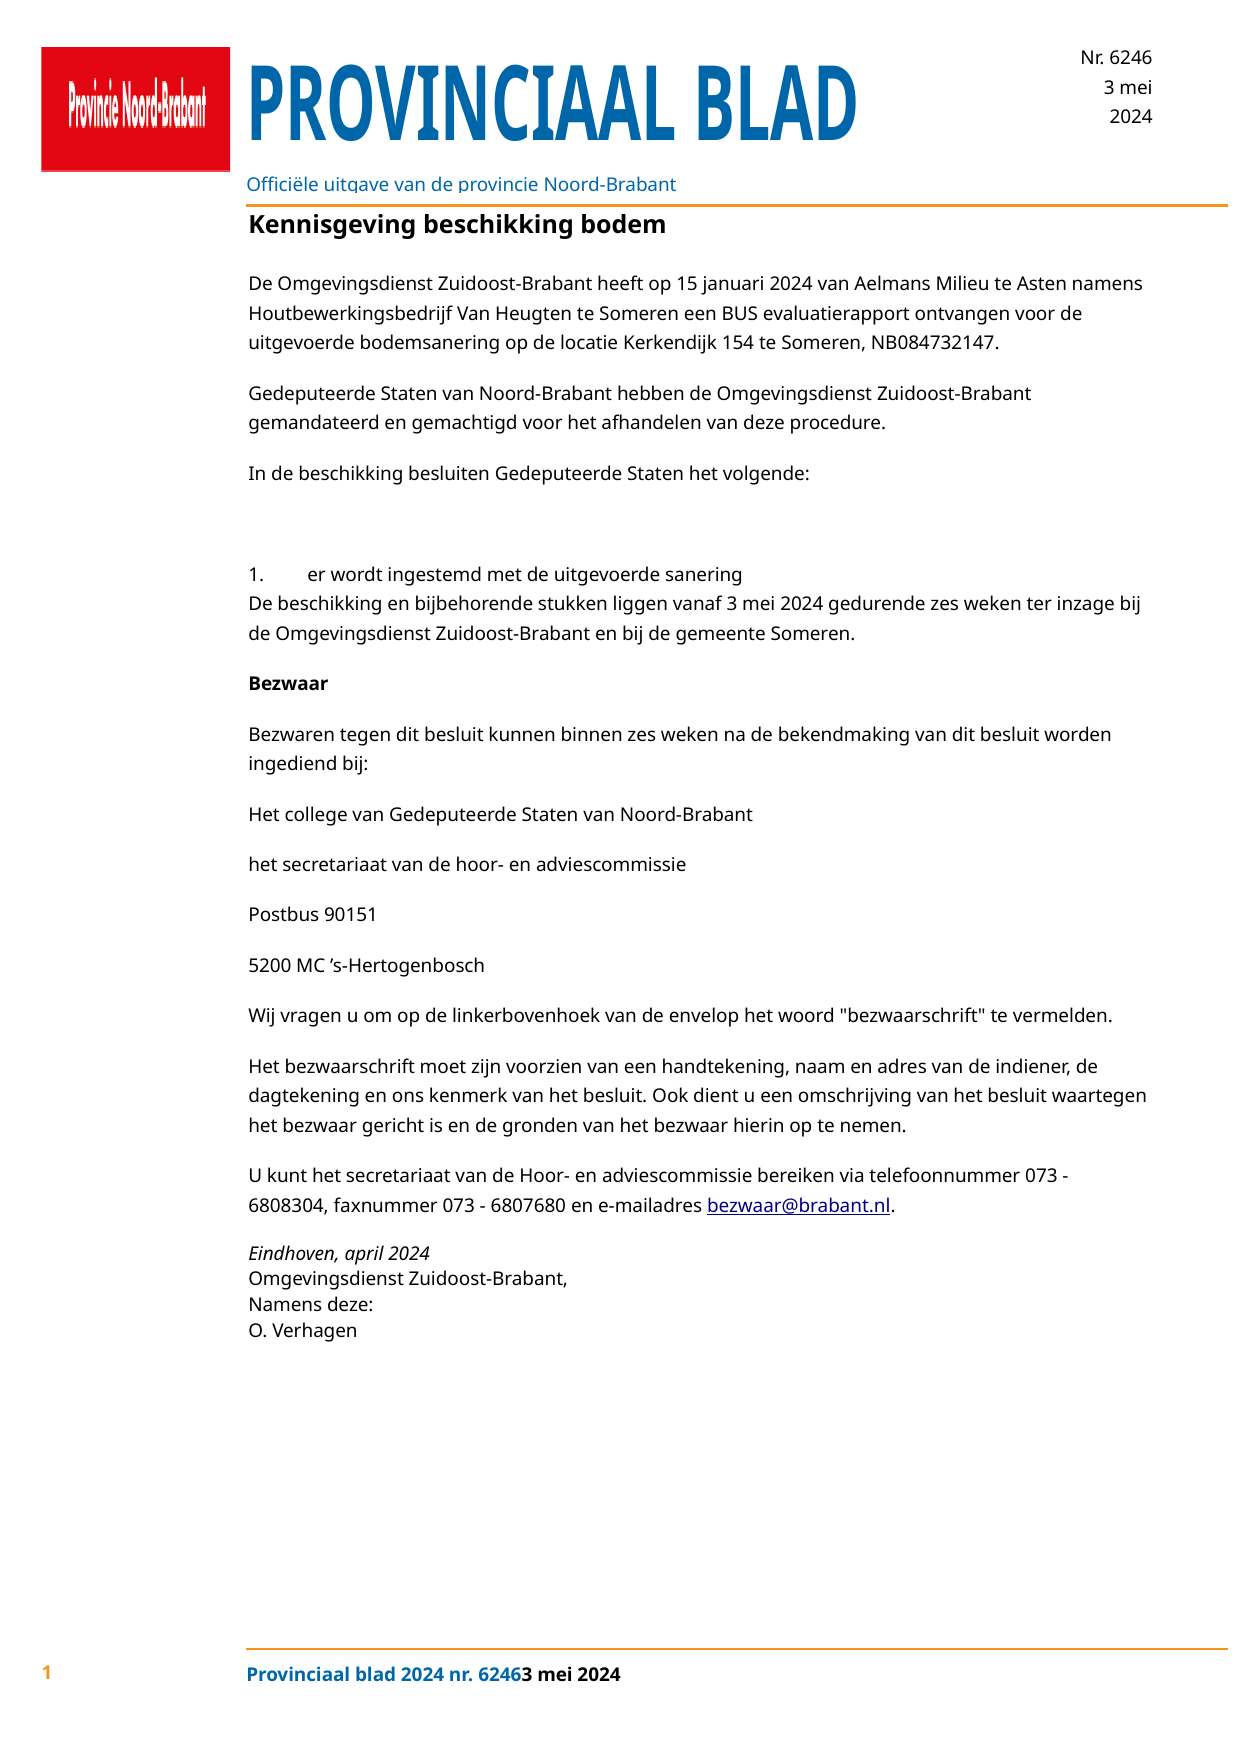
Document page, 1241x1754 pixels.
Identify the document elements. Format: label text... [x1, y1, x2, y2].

picture [41, 47, 231, 172]
text Wij vragen u om op de linkerbovenhoek van de envelop het woord "bezwaarschrift" te vermelden. [248, 1002, 1152, 1028]
text Postbus 90151 [248, 902, 1152, 927]
text Het bezwaarschrift moet zijn voorzien van een handtekening, naam en adres van de indiener, de dagtekening en ons kenmerk van het besluit. Ook dient u een omschrijving van het besluit waartegen het bezwaar gericht is en de gronden van het bezwaar hierin op te nemen. [248, 1053, 1152, 1138]
list er wordt ingestemd met de uitgevoerde sanering [248, 561, 1152, 586]
text Het college van Gedeputeerde Staten van Noord-Brabant [248, 801, 1152, 826]
text O. Verhagen [248, 1317, 1152, 1343]
text Bezwaren tegen dit besluit kunnen binnen zes weken na de bekendmaking van dit besluit worden ingediend bij: [248, 721, 1152, 776]
text De beschikking en bijbehorende stukken liggen vanaf 3 mei 2024 gedurende zes weken ter inzage bij de Omgevingsdienst Zuidoost-Brabant en bij de gemeente Someren. [248, 590, 1152, 646]
text Gedeputeerde Staten van Noord-Brabant hebben de Omgevingsdienst Zuidoost-Brabant gemandateerd en gemachtigd voor het afhandelen van deze procedure. [248, 380, 1152, 435]
text 5200 MC ’s-Hertogenbosch [248, 952, 1152, 978]
text Kennisgeving beschikking bodem [248, 207, 1152, 241]
text De Omgevingsdienst Zuidoost-Brabant heeft op 15 januari 2024 van Aelmans Milieu te Asten namens Houtbewerkingsbedrijf Van Heugten te Someren een BUS evaluatierapport ontvangen voor de uitgevoerde bodemsanering op de locatie Kerkendijk 154 te Someren, NB084732147. [248, 270, 1152, 355]
text Omgevingsdienst Zuidoost-Brabant, [248, 1266, 1152, 1291]
text U kunt het secretariaat van de Hoor- en adviescommissie bereiken via telefoonnummer 073 - 6808304, faxnummer 073 - 6807680 en e-mailadres bezwaar@brabant.nl. [248, 1162, 1152, 1218]
text Eindhoven, april 2024 [248, 1240, 1152, 1266]
text Namens deze: [248, 1291, 1152, 1317]
text Bezwaar [248, 670, 1152, 696]
text In de beschikking besluiten Gedeputeerde Staten het volgende: [248, 460, 1152, 486]
text het secretariaat van de hoor- en adviescommissie [248, 851, 1152, 877]
